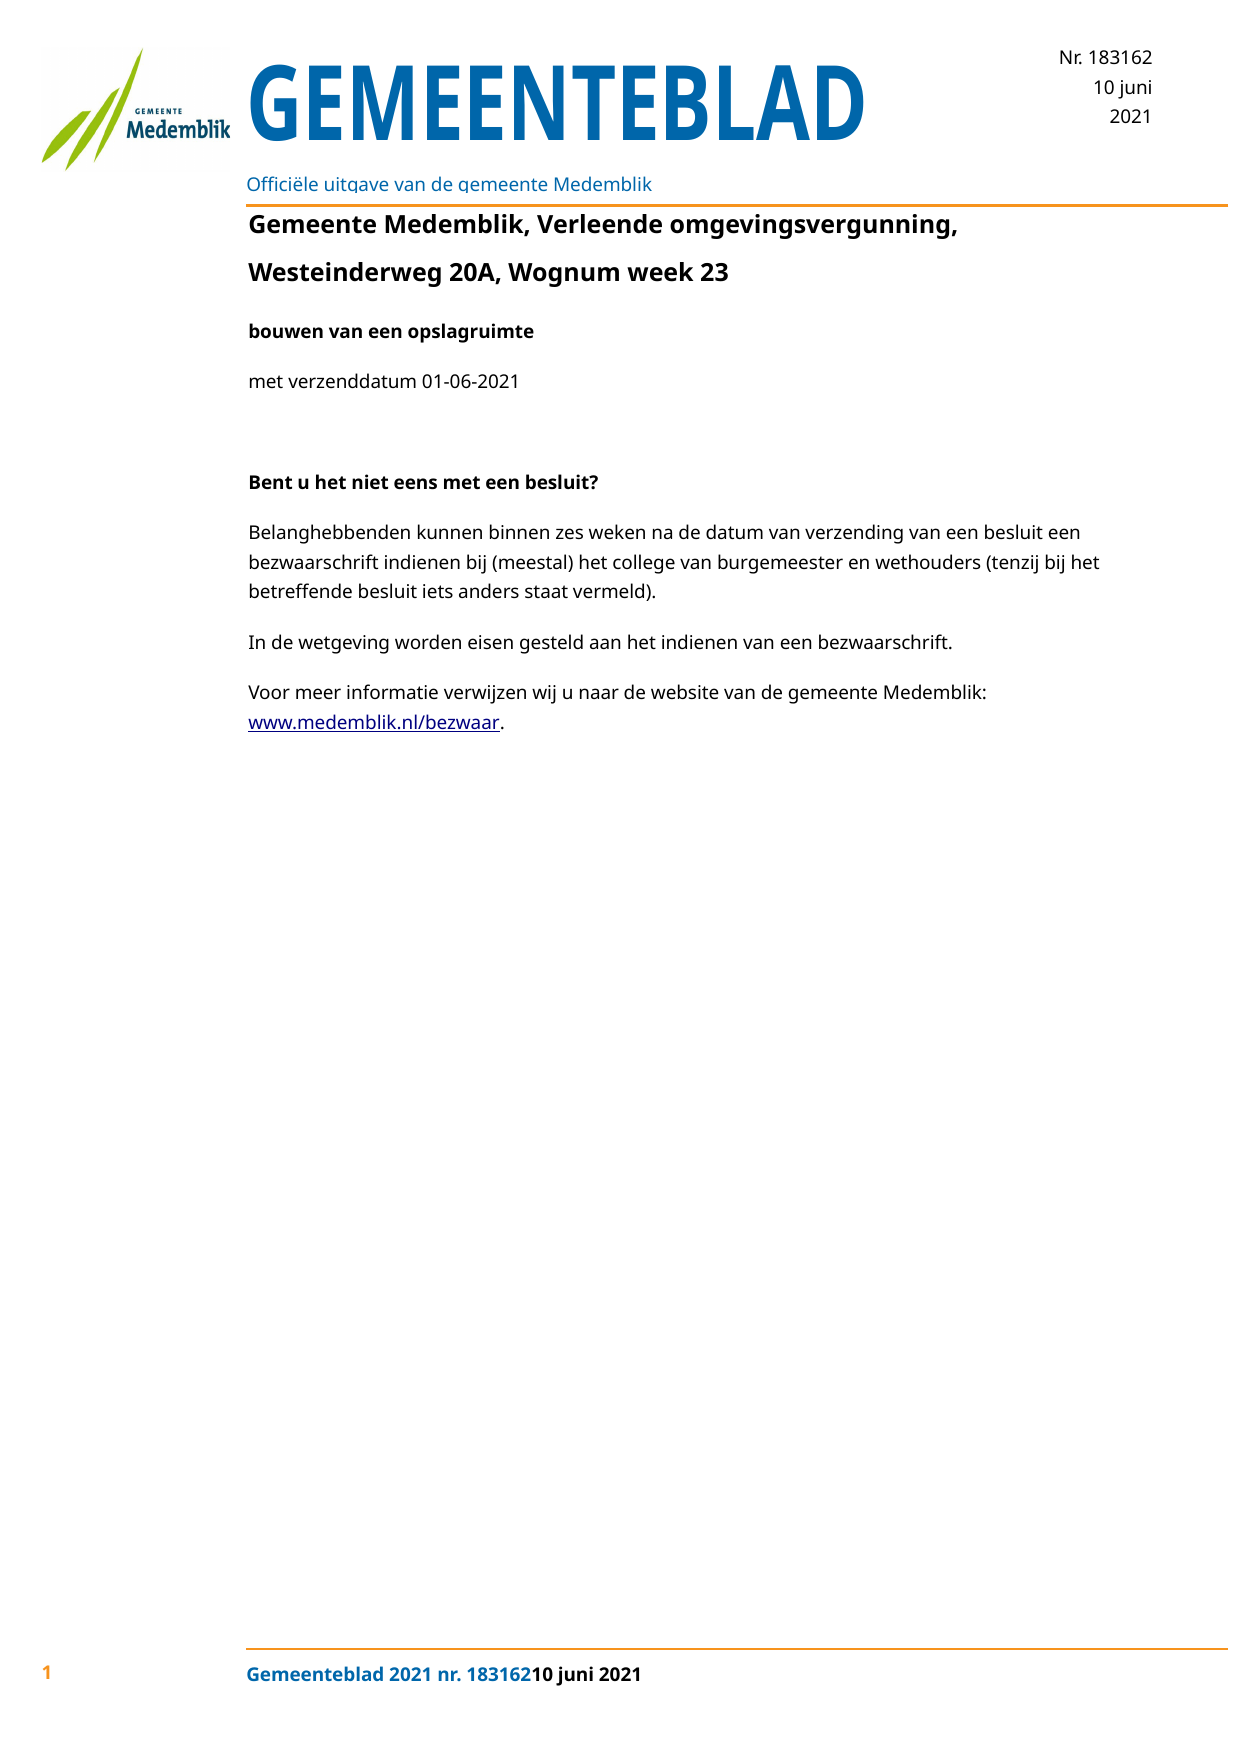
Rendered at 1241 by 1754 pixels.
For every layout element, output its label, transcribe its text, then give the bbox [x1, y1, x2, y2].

text bouwen van een opslagruimte [248, 318, 1152, 344]
text In de wetgeving worden eisen gesteld aan het indienen van een bezwaarschrift. [248, 629, 1152, 655]
text met verzenddatum 01-06-2021 [248, 368, 1152, 394]
picture [41, 47, 231, 172]
text Bent u het niet eens met een besluit? [248, 469, 1152, 495]
text Voor meer informatie verwijzen wij u naar de website van de gemeente Medemblik: www.medemblik.nl/bezwaar. [248, 679, 1152, 735]
text Belanghebbenden kunnen binnen zes weken na de datum van verzending van een besluit een bezwaarschrift indienen bij (meestal) het college van burgemeester en wethouders (tenzij bij het betreffende besluit iets anders staat vermeld). [248, 519, 1152, 604]
text Gemeente Medemblik, Verleende omgevingsvergunning, Westeinderweg 20A, Wognum week 23 [248, 207, 1152, 288]
